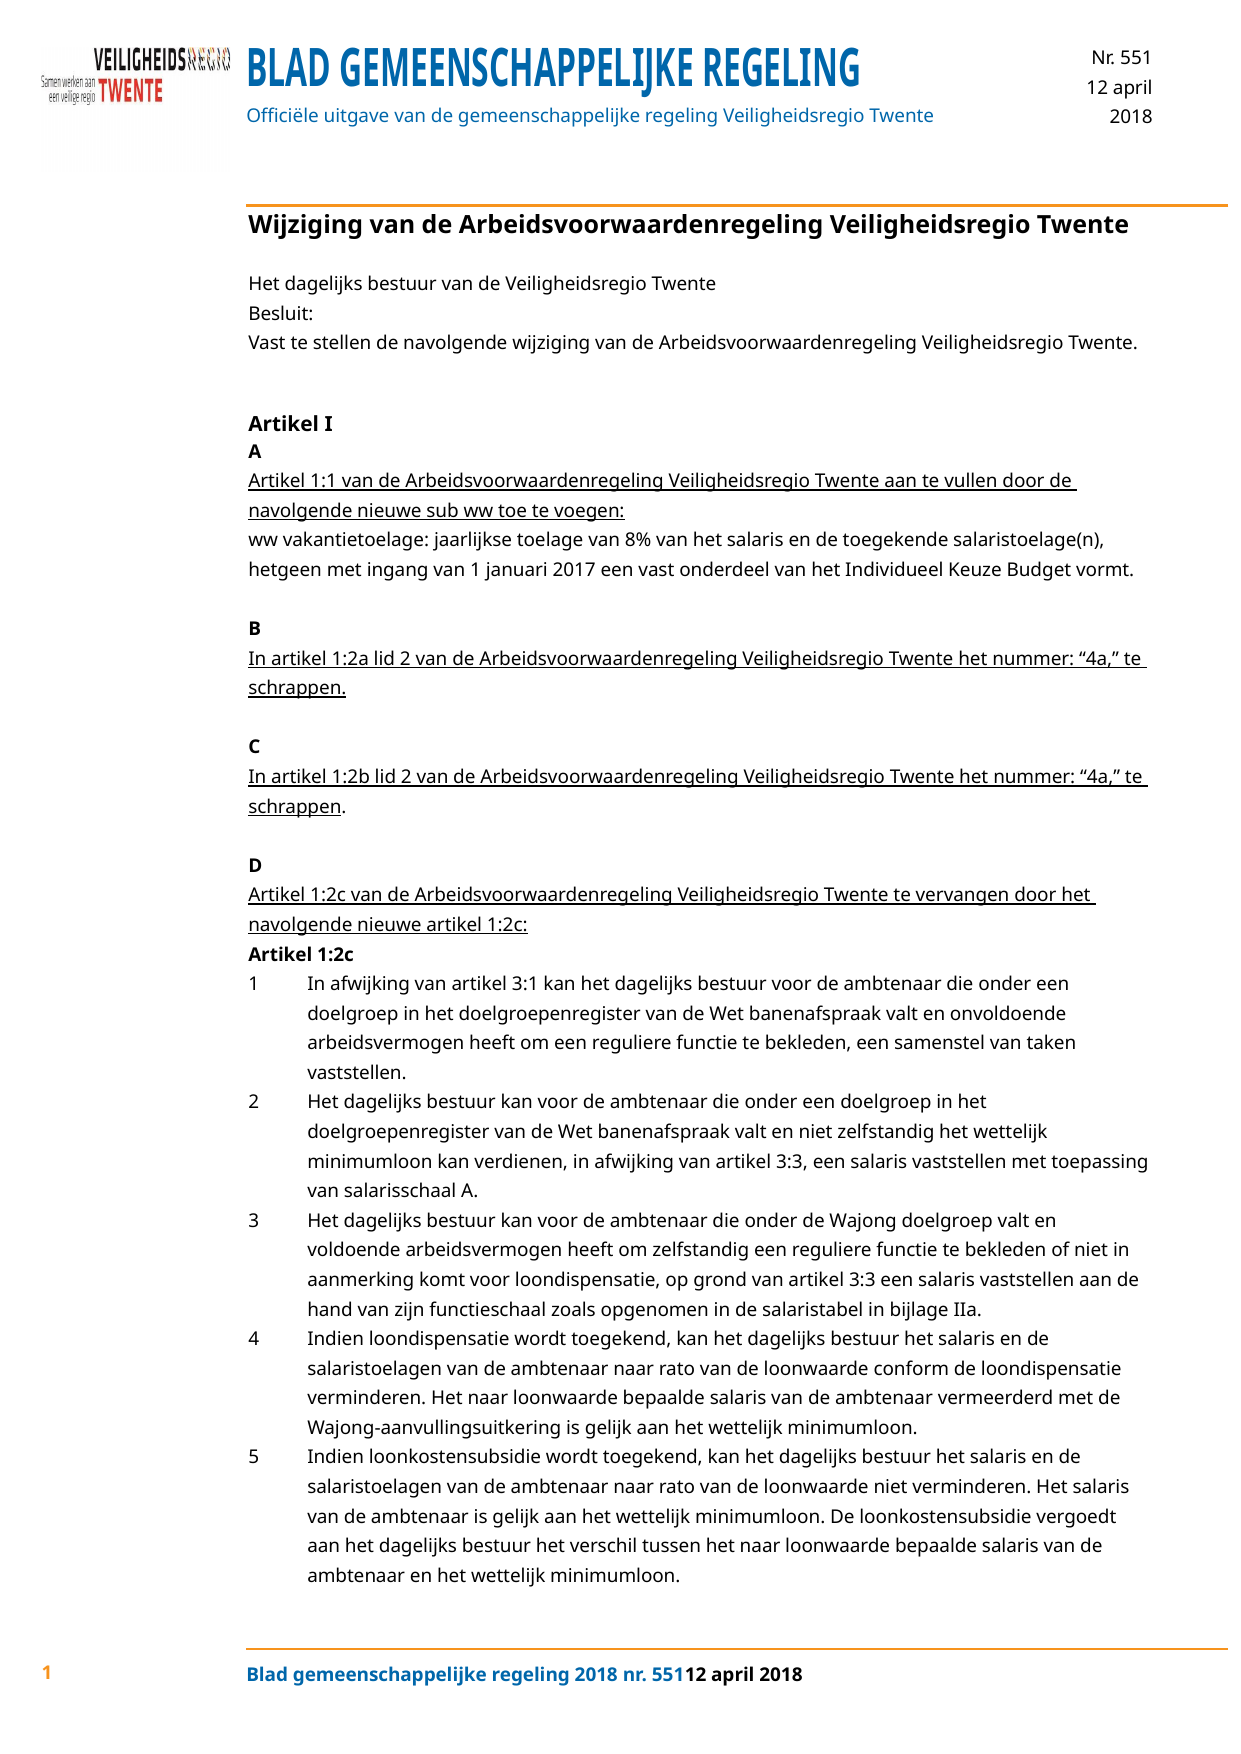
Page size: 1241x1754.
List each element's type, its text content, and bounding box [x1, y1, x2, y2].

text Artikel 1:2c [248, 941, 1152, 967]
list Het dagelijks bestuur kan voor de ambtenaar die onder de Wajong doelgroep valt en voldoende arbeidsvermogen heeft om zelfstandig een reguliere functie te bekleden of niet in aanmerking komt voor loondispensatie, op grond van artikel 3:3 een salaris vaststellen aan de hand van zijn functieschaal zoals opgenomen in de salaristabel in bijlage IIa. [248, 1207, 1152, 1322]
list In afwijking van artikel 3:1 kan het dagelijks bestuur voor de ambtenaar die onder een doelgroep in het doelgroepenregister van de Wet banenafspraak valt en onvoldoende arbeidsvermogen heeft om een reguliere functie te bekleden, een samenstel van taken vaststellen. [248, 970, 1152, 1085]
list Indien loonkostensubsidie wordt toegekend, kan het dagelijks bestuur het salaris en de salaristoelagen van de ambtenaar naar rato van de loonwaarde niet verminderen. Het salaris van de ambtenaar is gelijk aan het wettelijk minimumloon. De loonkostensubsidie vergoedt aan het dagelijks bestuur het verschil tussen het naar loonwaarde bepaalde salaris van de ambtenaar en het wettelijk minimumloon. [248, 1444, 1152, 1588]
text A [248, 438, 1152, 464]
list Indien loondispensatie wordt toegekend, kan het dagelijks bestuur het salaris en de salaristoelagen van de ambtenaar naar rato van de loonwaarde conform de loondispensatie verminderen. Het naar loonwaarde bepaalde salaris van de ambtenaar vermeerderd met de Wajong-aanvullingsuitkering is gelijk aan het wettelijk minimumloon. [248, 1325, 1152, 1440]
text C [248, 734, 1152, 759]
text Artikel 1:2c van de Arbeidsvoorwaardenregeling Veiligheidsregio Twente te vervangen door het navolgende nieuwe artikel 1:2c: [248, 882, 1152, 937]
text Artikel I [248, 409, 1152, 438]
list Het dagelijks bestuur kan voor de ambtenaar die onder een doelgroep in het doelgroepenregister van de Wet banenafspraak valt en niet zelfstandig het wettelijk minimumloon kan verdienen, in afwijking van artikel 3:3, een salaris vaststellen met toepassing van salarisschaal A. [248, 1089, 1152, 1203]
picture [41, 47, 231, 172]
text In artikel 1:2a lid 2 van de Arbeidsvoorwaardenregeling Veiligheidsregio Twente het nummer: “4a,” te schrappen. [248, 645, 1152, 700]
text In artikel 1:2b lid 2 van de Arbeidsvoorwaardenregeling Veiligheidsregio Twente het nummer: “4a,” te schrappen. [248, 763, 1152, 819]
text Het dagelijks bestuur van de Veiligheidsregio Twente [248, 270, 1152, 296]
text Wijziging van de Arbeidsvoorwaardenregeling Veiligheidsregio Twente [248, 207, 1152, 241]
text Artikel 1:1 van de Arbeidsvoorwaardenregeling Veiligheidsregio Twente aan te vullen door de navolgende nieuwe sub ww toe te voegen: [248, 467, 1152, 523]
text B [248, 615, 1152, 641]
text Besluit: [248, 300, 1152, 326]
text D [248, 852, 1152, 878]
text Vast te stellen de navolgende wijziging van de Arbeidsvoorwaardenregeling Veiligheidsregio Twente. [248, 329, 1152, 355]
text ww vakantietoelage: jaarlijkse toelage van 8% van het salaris en de toegekende salaristoelage(n), hetgeen met ingang van 1 januari 2017 een vast onderdeel van het Individueel Keuze Budget vormt. [248, 527, 1152, 582]
